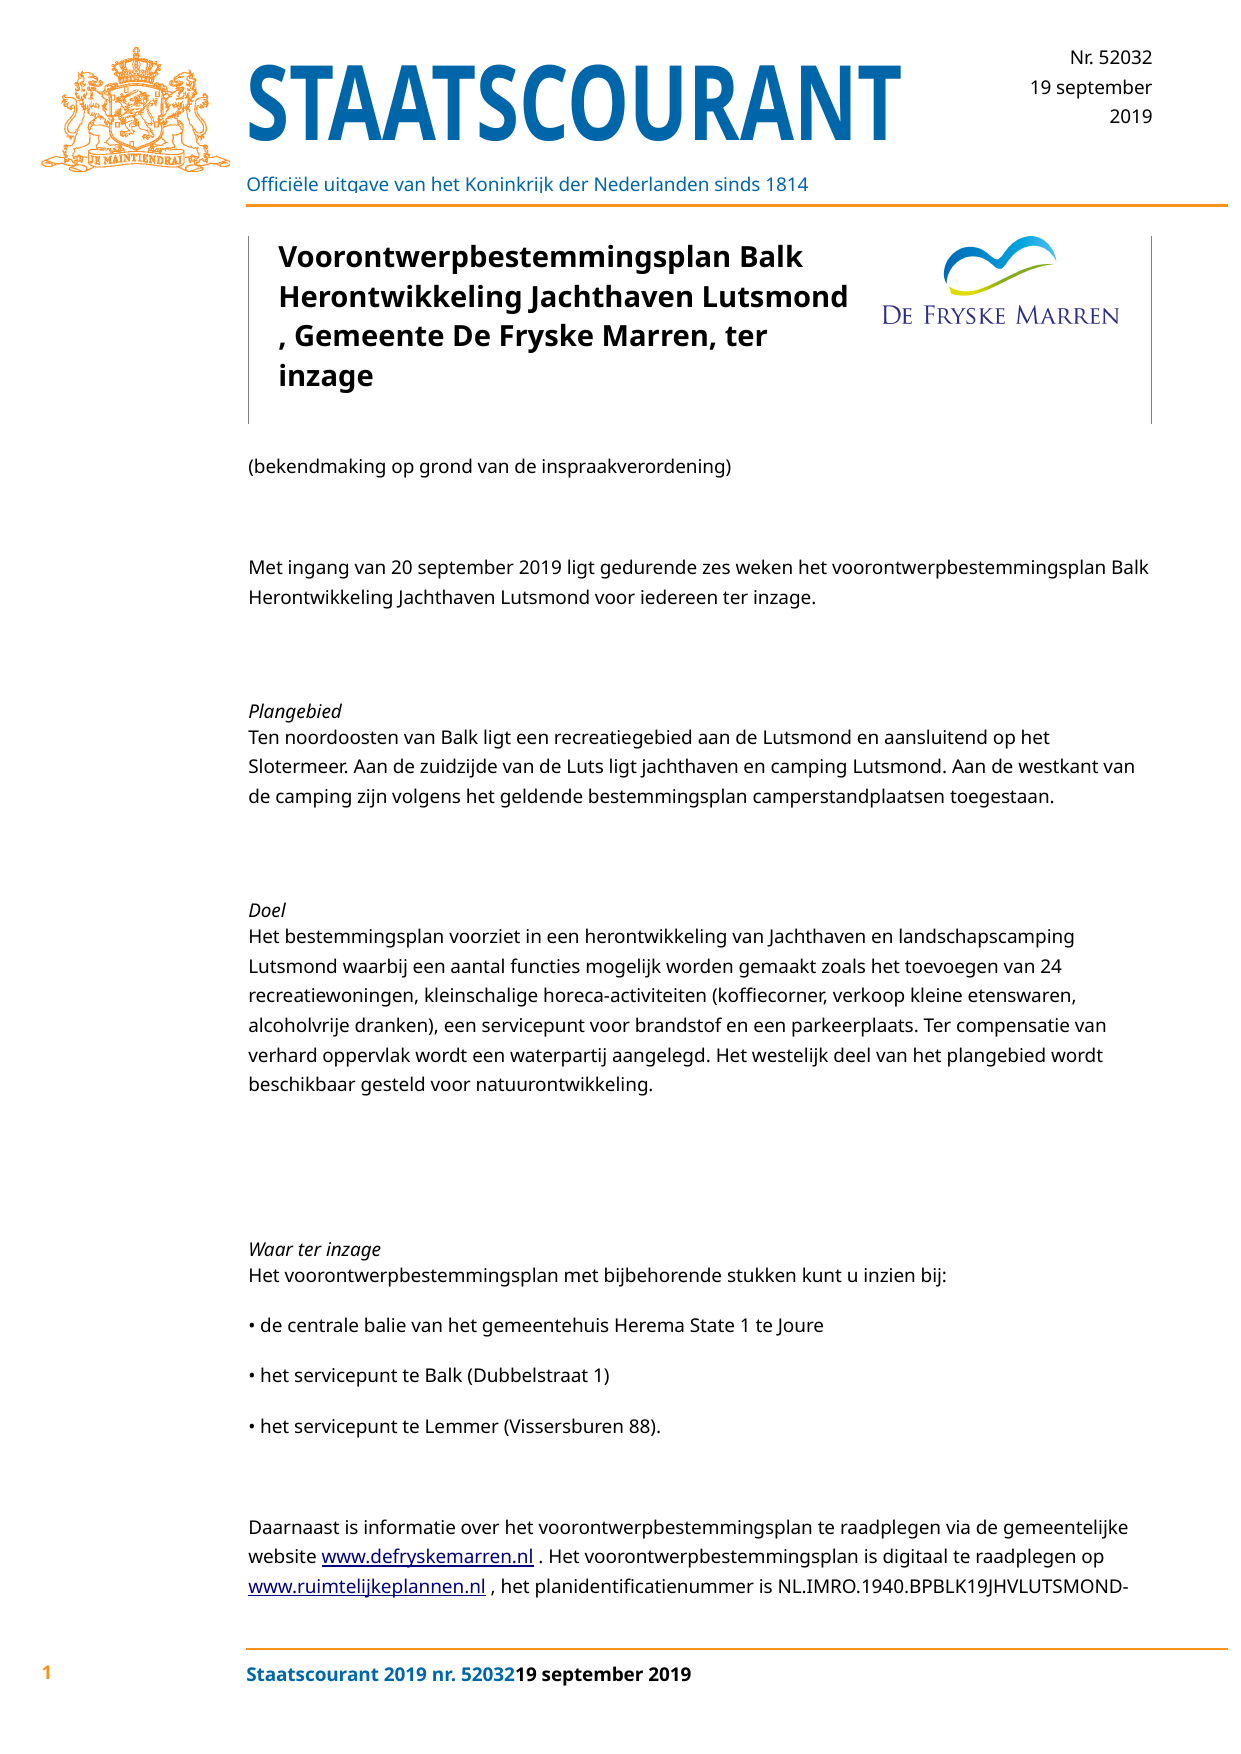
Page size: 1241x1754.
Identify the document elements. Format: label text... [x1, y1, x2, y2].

picture [41, 47, 231, 172]
text Waar ter inzage [248, 1236, 1152, 1262]
picture [882, 236, 1119, 324]
text Het bestemmingsplan voorziet in een herontwikkeling van Jachthaven en landschapscamping Lutsmond waarbij een aantal functies mogelijk worden gemaakt zoals het toevoegen van 24 recreatiewoningen, kleinschalige horeca-activiteiten (koffiecorner, verkoop kleine etenswaren, alcoholvrije dranken), een servicepunt voor brandstof en een parkeerplaats. Ter compensatie van verhard oppervlak wordt een waterpartij aangelegd. Het westelijk deel van het plangebied wordt beschikbaar gesteld voor natuurontwikkeling. [248, 923, 1152, 1097]
text Ten noordoosten van Balk ligt een recreatiegebied aan de Lutsmond en aansluitend op het Slotermeer. Aan de zuidzijde van de Luts ligt jachthaven en camping Lutsmond. Aan de westkant van de camping zijn volgens het geldende bestemmingsplan camperstandplaatsen toegestaan. [248, 724, 1152, 809]
text Met ingang van 20 september 2019 ligt gedurende zes weken het voorontwerpbestemmingsplan Balk Herontwikkeling Jachthaven Lutsmond voor iedereen ter inzage. [248, 554, 1152, 610]
text Het voorontwerpbestemmingsplan met bijbehorende stukken kunt u inzien bij: [248, 1262, 1152, 1288]
text (bekendmaking op grond van de inspraakverordening) [248, 454, 1152, 479]
text • het servicepunt te Lemmer (Vissersburen 88). [248, 1413, 1152, 1439]
text • het servicepunt te Balk (Dubbelstraat 1) [248, 1363, 1152, 1388]
text Plangebied [248, 698, 1152, 724]
text Daarnaast is informatie over het voorontwerpbestemmingsplan te raadplegen via de gemeentelijke website www.defryskemarren.nl . Het voorontwerpbestemmingsplan is digitaal te raadplegen op www.ruimtelijkeplannen.nl , het planidentificatienummer is NL.IMRO.1940.BPBLK19JHVLUTSMOND- [248, 1514, 1152, 1599]
text • de centrale balie van het gemeentehuis Herema State 1 te Joure [248, 1312, 1152, 1338]
table_header [850, 236, 1151, 424]
text Doel [248, 898, 1152, 923]
table_header Voorontwerpbestemmingsplan Balk Herontwikkeling Jachthaven Lutsmond , Gemeente De Fryske Marren, ter inzage [249, 236, 850, 424]
